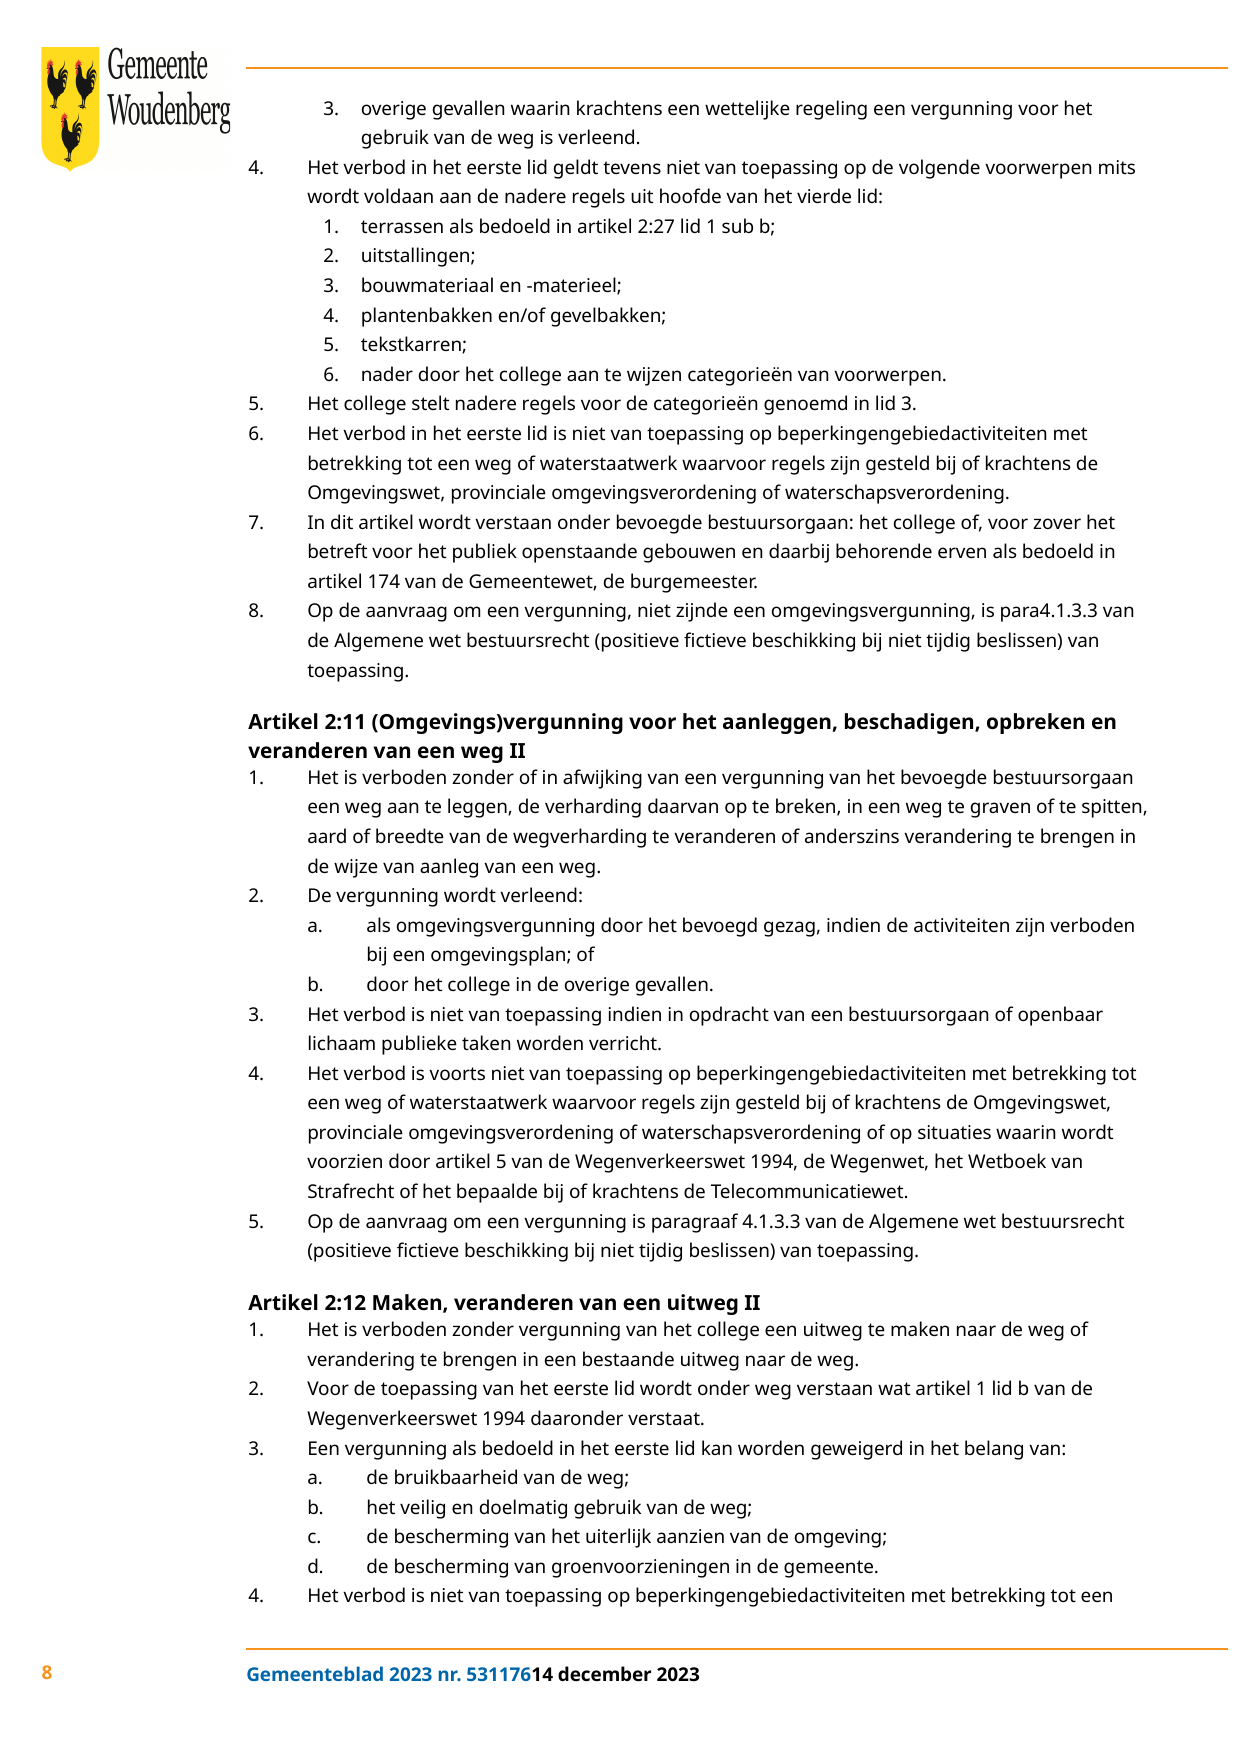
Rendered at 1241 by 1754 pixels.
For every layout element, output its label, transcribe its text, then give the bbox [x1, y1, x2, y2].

text Artikel 2:12 Maken, veranderen van een uitweg II [248, 1288, 1152, 1316]
list Het is verboden zonder of in afwijking van een vergunning van het bevoegde bestuursorgaan een weg aan te leggen, de verharding daarvan op te breken, in een weg te graven of te spitten, aard of breedte van de wegverharding te veranderen of anderszins verandering te brengen in de wijze van aanleg van een weg. [248, 764, 1152, 879]
list Het verbod is voorts niet van toepassing op beperkingengebiedactiviteiten met betrekking tot een weg of waterstaatwerk waarvoor regels zijn gesteld bij of krachtens de Omgevingswet, provinciale omgevingsverordening of waterschapsverordening of op situaties waarin wordt voorzien door artikel 5 van de Wegenverkeerswet 1994, de Wegenwet, het Wetboek van Strafrecht of het bepaalde bij of krachtens de Telecommunicatiewet. [248, 1060, 1152, 1204]
list de bescherming van groenvoorzieningen in de gemeente. [307, 1553, 1152, 1579]
list Op de aanvraag om een vergunning, niet zijnde een omgevingsvergunning, is para4.1.3.3 van de Algemene wet bestuursrecht (positieve fictieve beschikking bij niet tijdig beslissen) van toepassing. [248, 598, 1152, 683]
list uitstallingen; [323, 243, 1152, 268]
list De vergunning wordt verleend: [248, 882, 1152, 908]
list Een vergunning als bedoeld in het eerste lid kan worden geweigerd in het belang van: [248, 1435, 1152, 1460]
list de bescherming van het uiterlijk aanzien van de omgeving; [307, 1523, 1152, 1549]
picture [41, 47, 231, 172]
text Artikel 2:11 (Omgevings)vergunning voor het aanleggen, beschadigen, opbreken en veranderen van een weg II [248, 707, 1152, 764]
list Het is verboden zonder vergunning van het college een uitweg te maken naar de weg of verandering te brengen in een bestaande uitweg naar de weg. [248, 1316, 1152, 1372]
list tekstkarren; [323, 331, 1152, 357]
list Het verbod in het eerste lid is niet van toepassing op beperkingengebiedactiviteiten met betrekking tot een weg of waterstaatwerk waarvoor regels zijn gesteld bij of krachtens de Omgevingswet, provinciale omgevingsverordening of waterschapsverordening. [248, 420, 1152, 505]
list Voor de toepassing van het eerste lid wordt onder weg verstaan wat artikel 1 lid b van de Wegenverkeerswet 1994 daaronder verstaat. [248, 1376, 1152, 1431]
list als omgevingsvergunning door het bevoegd gezag, indien de activiteiten zijn verboden bij een omgevingsplan; of [307, 912, 1152, 967]
list Het college stelt nadere regels voor de categorieën genoemd in lid 3. [248, 391, 1152, 416]
list de bruikbaarheid van de weg; [307, 1464, 1152, 1490]
list het veilig en doelmatig gebruik van de weg; [307, 1494, 1152, 1519]
list In dit artikel wordt verstaan onder bevoegde bestuursorgaan: het college of, voor zover het betreft voor het publiek openstaande gebouwen en daarbij behorende erven als bedoeld in artikel 174 van de Gemeentewet, de burgemeester. [248, 509, 1152, 594]
list nader door het college aan te wijzen categorieën van voorwerpen. [323, 361, 1152, 387]
list Het verbod is niet van toepassing indien in opdracht van een bestuursorgaan of openbaar lichaam publieke taken worden verricht. [248, 1001, 1152, 1056]
list Het verbod in het eerste lid geldt tevens niet van toepassing op de volgende voorwerpen mits wordt voldaan aan de nadere regels uit hoofde van het vierde lid: [248, 154, 1152, 209]
list door het college in de overige gevallen. [307, 971, 1152, 997]
list terrassen als bedoeld in artikel 2:27 lid 1 sub b; [323, 213, 1152, 239]
list overige gevallen waarin krachtens een wettelijke regeling een vergunning voor het gebruik van de weg is verleend. [323, 95, 1152, 150]
list Op de aanvraag om een vergunning is paragraaf 4.1.3.3 van de Algemene wet bestuursrecht (positieve fictieve beschikking bij niet tijdig beslissen) van toepassing. [248, 1208, 1152, 1263]
list bouwmateriaal en -materieel; [323, 272, 1152, 298]
list Het verbod is niet van toepassing op beperkingengebiedactiviteiten met betrekking tot een [248, 1583, 1152, 1608]
list plantenbakken en/of gevelbakken; [323, 302, 1152, 328]
